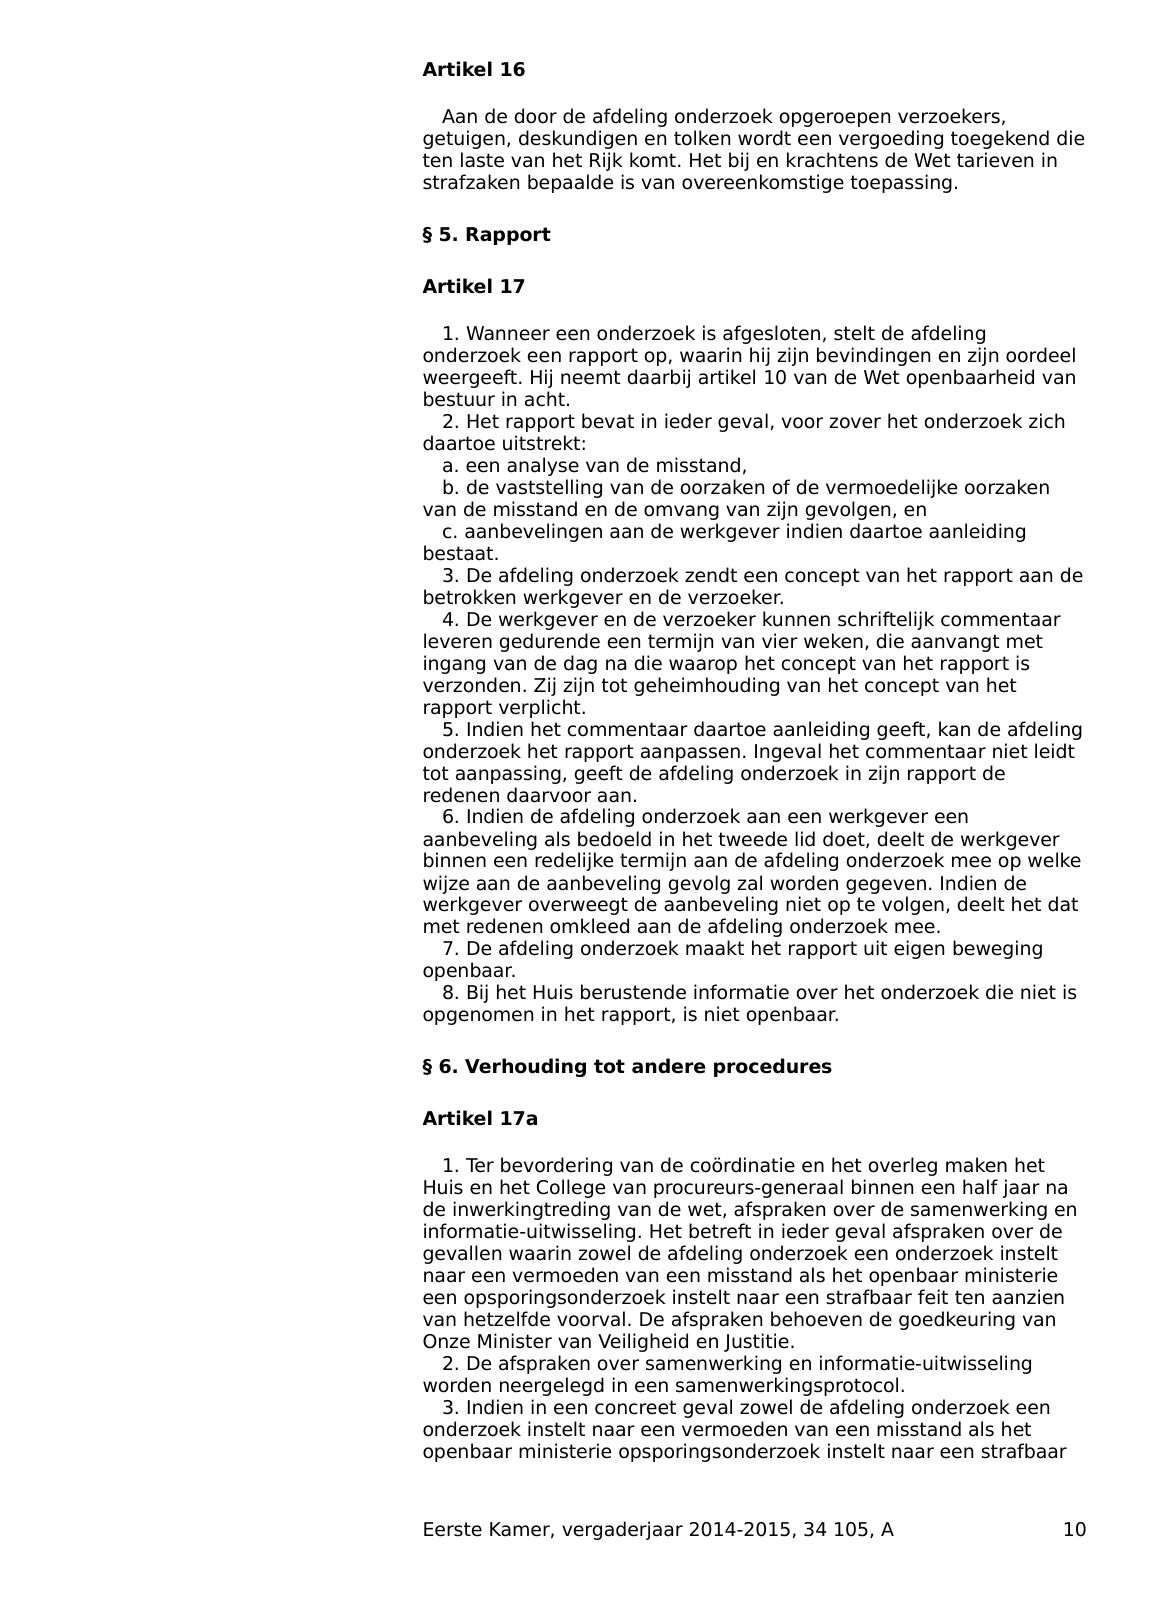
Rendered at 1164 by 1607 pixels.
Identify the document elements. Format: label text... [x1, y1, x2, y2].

text 7. De afdeling onderzoek maakt het rapport uit eigen beweging openbaar. [422, 938, 1087, 982]
text Aan de door de afdeling onderzoek opgeroepen verzoekers, getuigen, deskundigen en tolken wordt een vergoeding toegekend die ten laste van het Rijk komt. Het bij en krachtens de Wet tarieven in strafzaken bepaalde is van overeenkomstige toepassing. [422, 106, 1087, 194]
text 6. Indien de afdeling onderzoek aan een werkgever een aanbeveling als bedoeld in het tweede lid doet, deelt de werkgever binnen een redelijke termijn aan de afdeling onderzoek mee op welke wijze aan de aanbeveling gevolg zal worden gegeven. Indien de werkgever overweegt de aanbeveling niet op te volgen, deelt het dat met redenen omkleed aan de afdeling onderzoek mee. [422, 806, 1087, 938]
subtitle Artikel 17a [422, 1108, 1087, 1130]
subtitle Artikel 16 [422, 59, 1087, 81]
text 4. De werkgever en de verzoeker kunnen schriftelijk commentaar leveren gedurende een termijn van vier weken, die aanvangt met ingang van de dag na die waarop het concept van het rapport is verzonden. Zij zijn tot geheimhouding van het concept van het rapport verplicht. [422, 609, 1087, 718]
text 3. De afdeling onderzoek zendt een concept van het rapport aan de betrokken werkgever en de verzoeker. [422, 565, 1087, 609]
text 5. Indien het commentaar daartoe aanleiding geeft, kan de afdeling onderzoek het rapport aanpassen. Ingeval het commentaar niet leidt tot aanpassing, geeft de afdeling onderzoek in zijn rapport de redenen daarvoor aan. [422, 718, 1087, 806]
subtitle § 6. Verhouding tot andere procedures [422, 1056, 1087, 1078]
text 2. Het rapport bevat in ieder geval, voor zover het onderzoek zich daartoe uitstrekt: [422, 411, 1087, 455]
text 1. Ter bevordering van de coördinatie en het overleg maken het Huis en het College van procureurs-generaal binnen een half jaar na de inwerkingtreding van de wet, afspraken over de samenwerking en informatie-uitwisseling. Het betreft in ieder geval afspraken over de gevallen waarin zowel de afdeling onderzoek een onderzoek instelt naar een vermoeden van een misstand als het openbaar ministerie een opsporingsonderzoek instelt naar een strafbaar feit ten aanzien van hetzelfde voorval. De afspraken behoeven de goedkeuring van Onze Minister van Veiligheid en Justitie. [422, 1155, 1087, 1353]
text c. aanbevelingen aan de werkgever indien daartoe aanleiding bestaat. [422, 521, 1087, 565]
text 8. Bij het Huis berustende informatie over het onderzoek die niet is opgenomen in het rapport, is niet openbaar. [422, 982, 1087, 1026]
text 2. De afspraken over samenwerking en informatie-uitwisseling worden neergelegd in een samenwerkingsprotocol. [422, 1353, 1087, 1397]
subtitle § 5. Rapport [422, 224, 1087, 246]
text 1. Wanneer een onderzoek is afgesloten, stelt de afdeling onderzoek een rapport op, waarin hij zijn bevindingen en zijn oordeel weergeeft. Hij neemt daarbij artikel 10 van de Wet openbaarheid van bestuur in acht. [422, 323, 1087, 411]
text a. een analyse van de misstand, [422, 455, 1087, 477]
subtitle Artikel 17 [422, 276, 1087, 298]
text b. de vaststelling van de oorzaken of de vermoedelijke oorzaken van de misstand en de omvang van zijn gevolgen, en [422, 477, 1087, 521]
text 3. Indien in een concreet geval zowel de afdeling onderzoek een onderzoek instelt naar een vermoeden van een misstand als het openbaar ministerie opsporingsonderzoek instelt naar een strafbaar [422, 1397, 1087, 1463]
